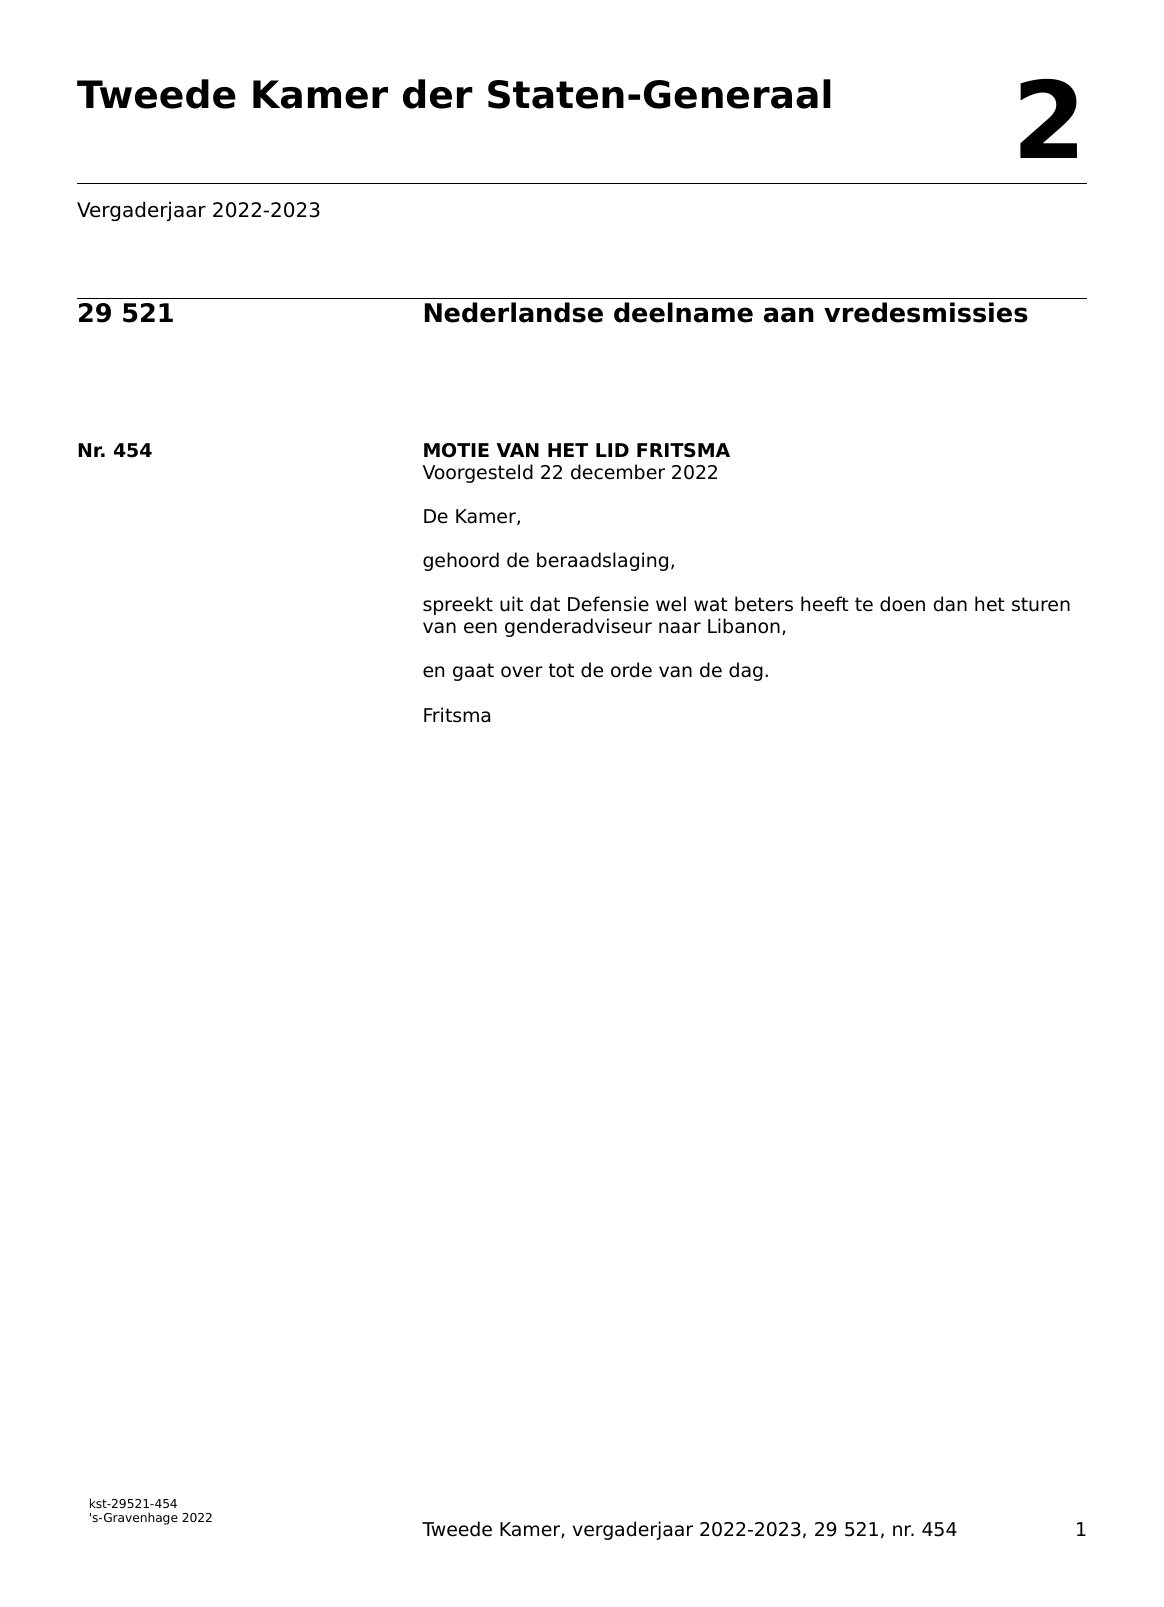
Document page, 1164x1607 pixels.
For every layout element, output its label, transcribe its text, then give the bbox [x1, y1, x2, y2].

text Fritsma [422, 704, 1087, 726]
text 's-Gravenhage 2022 [88, 1511, 323, 1525]
text gehoord de beraadslaging, [422, 550, 1087, 572]
table_cell Vergaderjaar 2022-2023 [77, 184, 1087, 298]
text en gaat over tot de orde van de dag. [422, 660, 1087, 682]
text spreekt uit dat Defensie wel wat beters heeft te doen dan het sturen van een genderadviseur naar Libanon, [422, 594, 1087, 638]
text De Kamer, [422, 506, 1087, 528]
text Voorgesteld 22 december 2022 [422, 462, 1087, 484]
table_header Tweede Kamer der Staten-Generaal [77, 59, 886, 183]
subtitle 29 521 Nederlandse deelname aan vredesmissies [77, 299, 1087, 329]
table_header 2 [886, 59, 1087, 183]
subtitle Nr. 454 MOTIE VAN HET LID FRITSMA [77, 440, 1087, 462]
text kst-29521-454 [88, 1497, 323, 1511]
